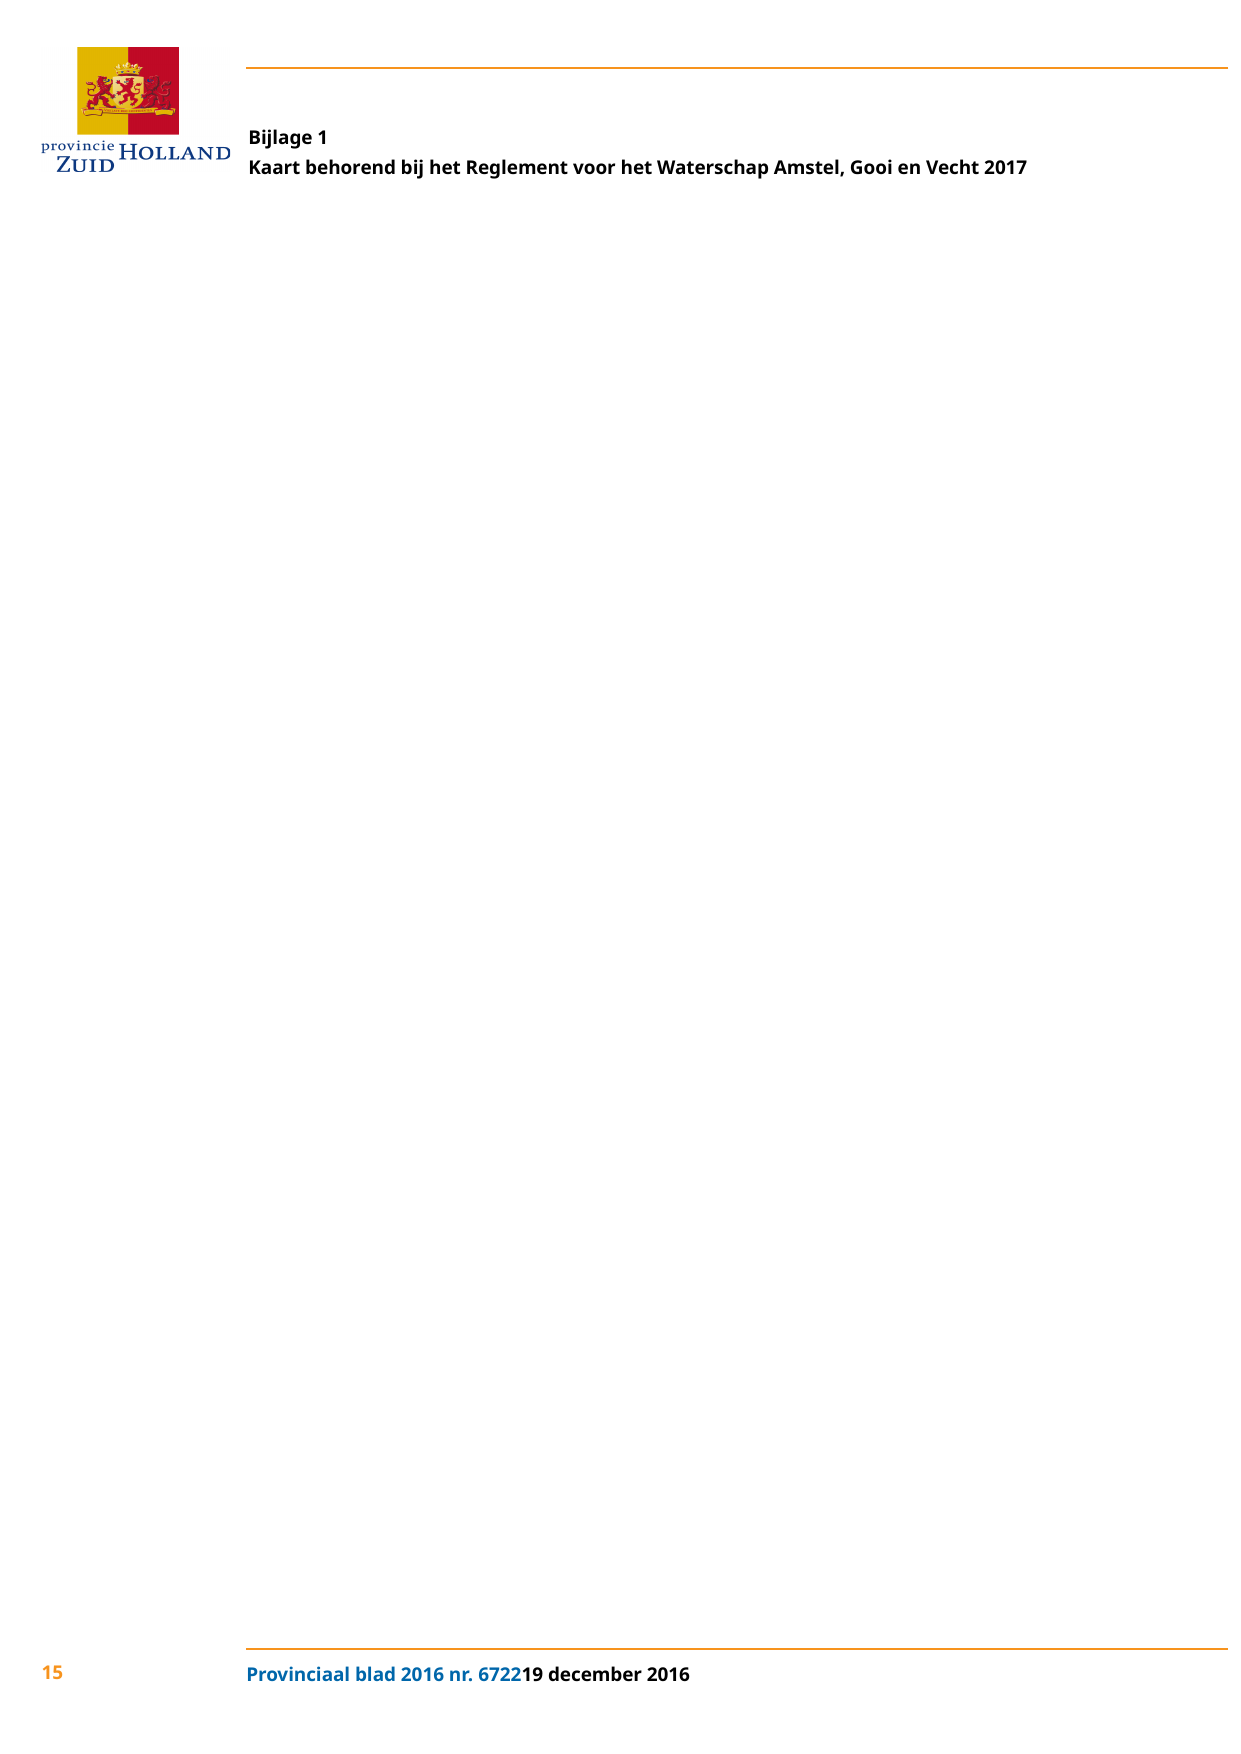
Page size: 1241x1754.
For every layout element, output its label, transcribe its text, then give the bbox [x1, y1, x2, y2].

text Bijlage 1 [248, 124, 1152, 150]
text Kaart behorend bij het Reglement voor het Waterschap Amstel, Gooi en Vecht 2017 [248, 154, 1152, 180]
table_header [248, 184, 573, 209]
picture [41, 47, 231, 172]
